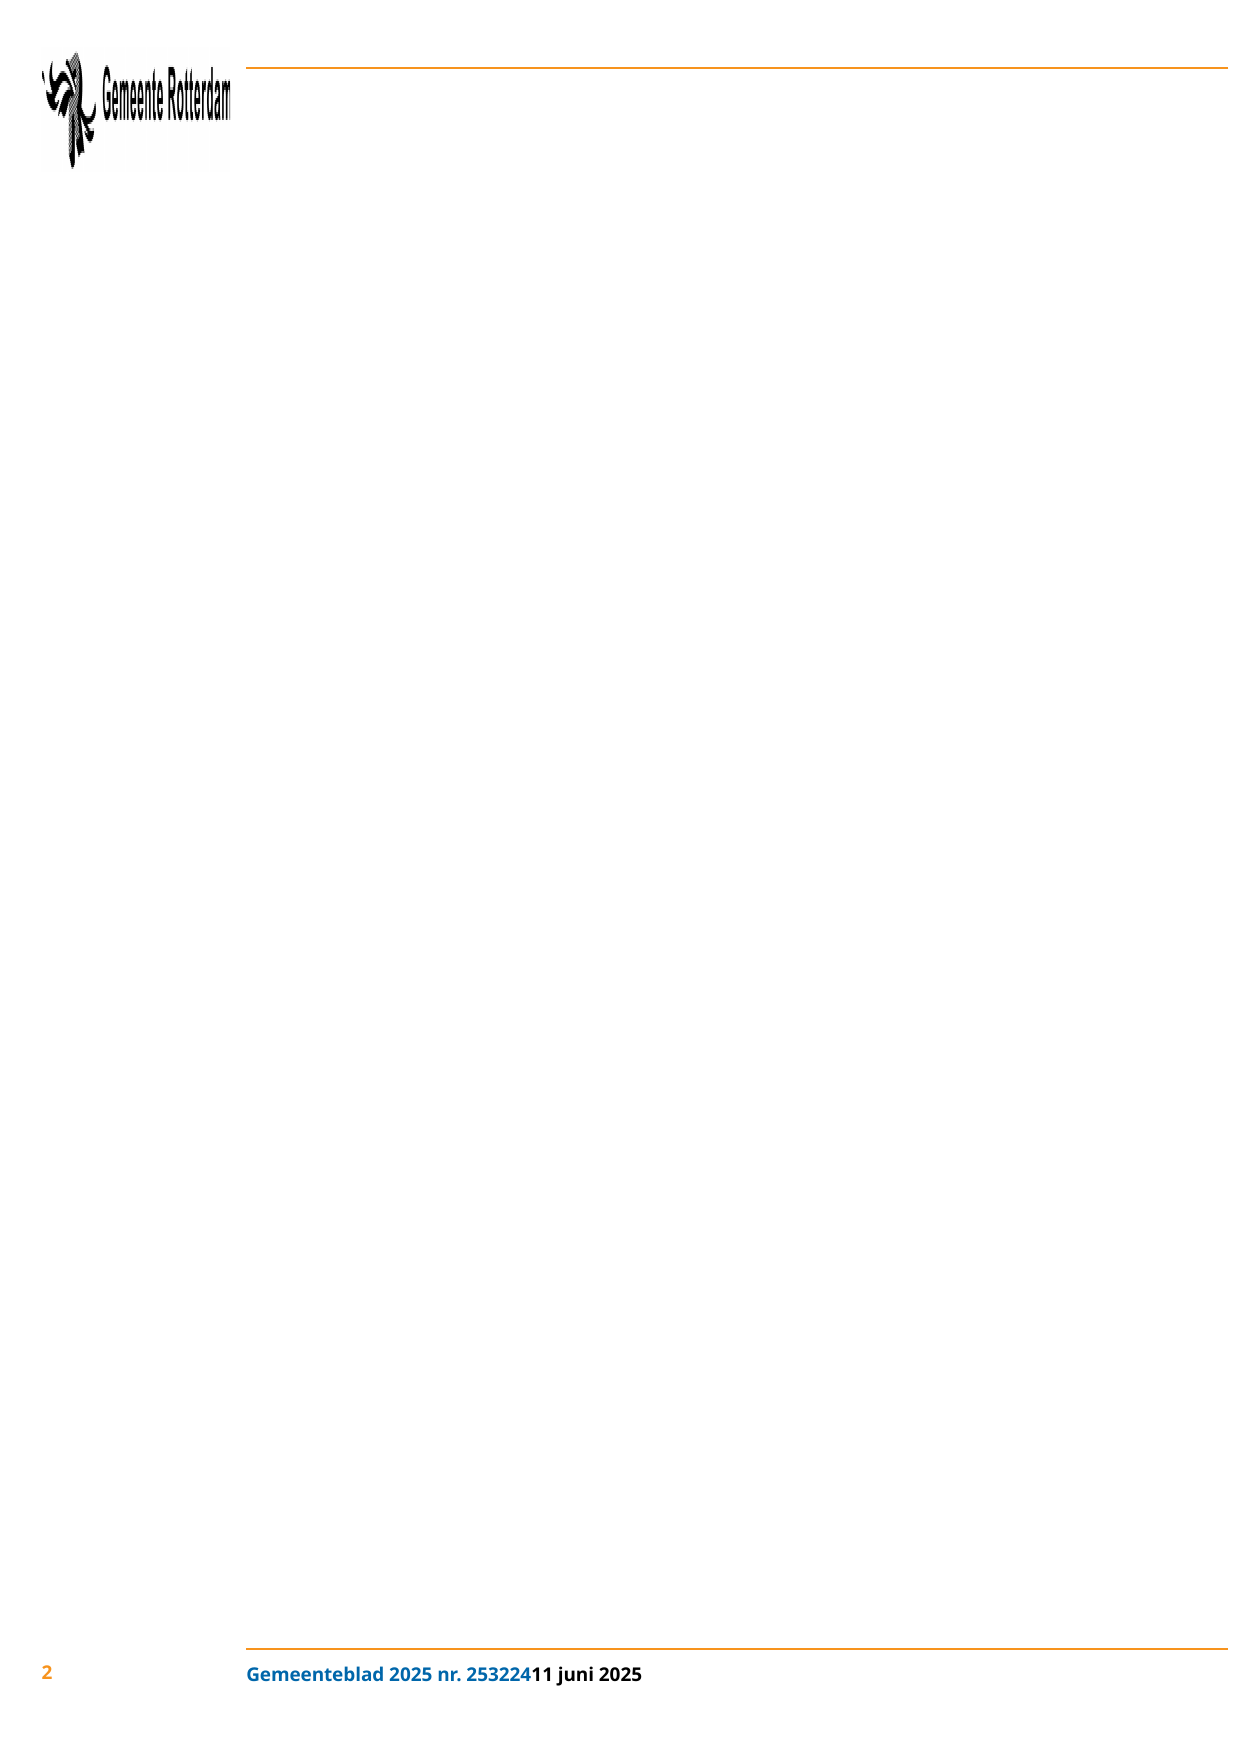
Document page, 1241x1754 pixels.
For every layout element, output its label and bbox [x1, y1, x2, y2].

picture [41, 47, 231, 172]
